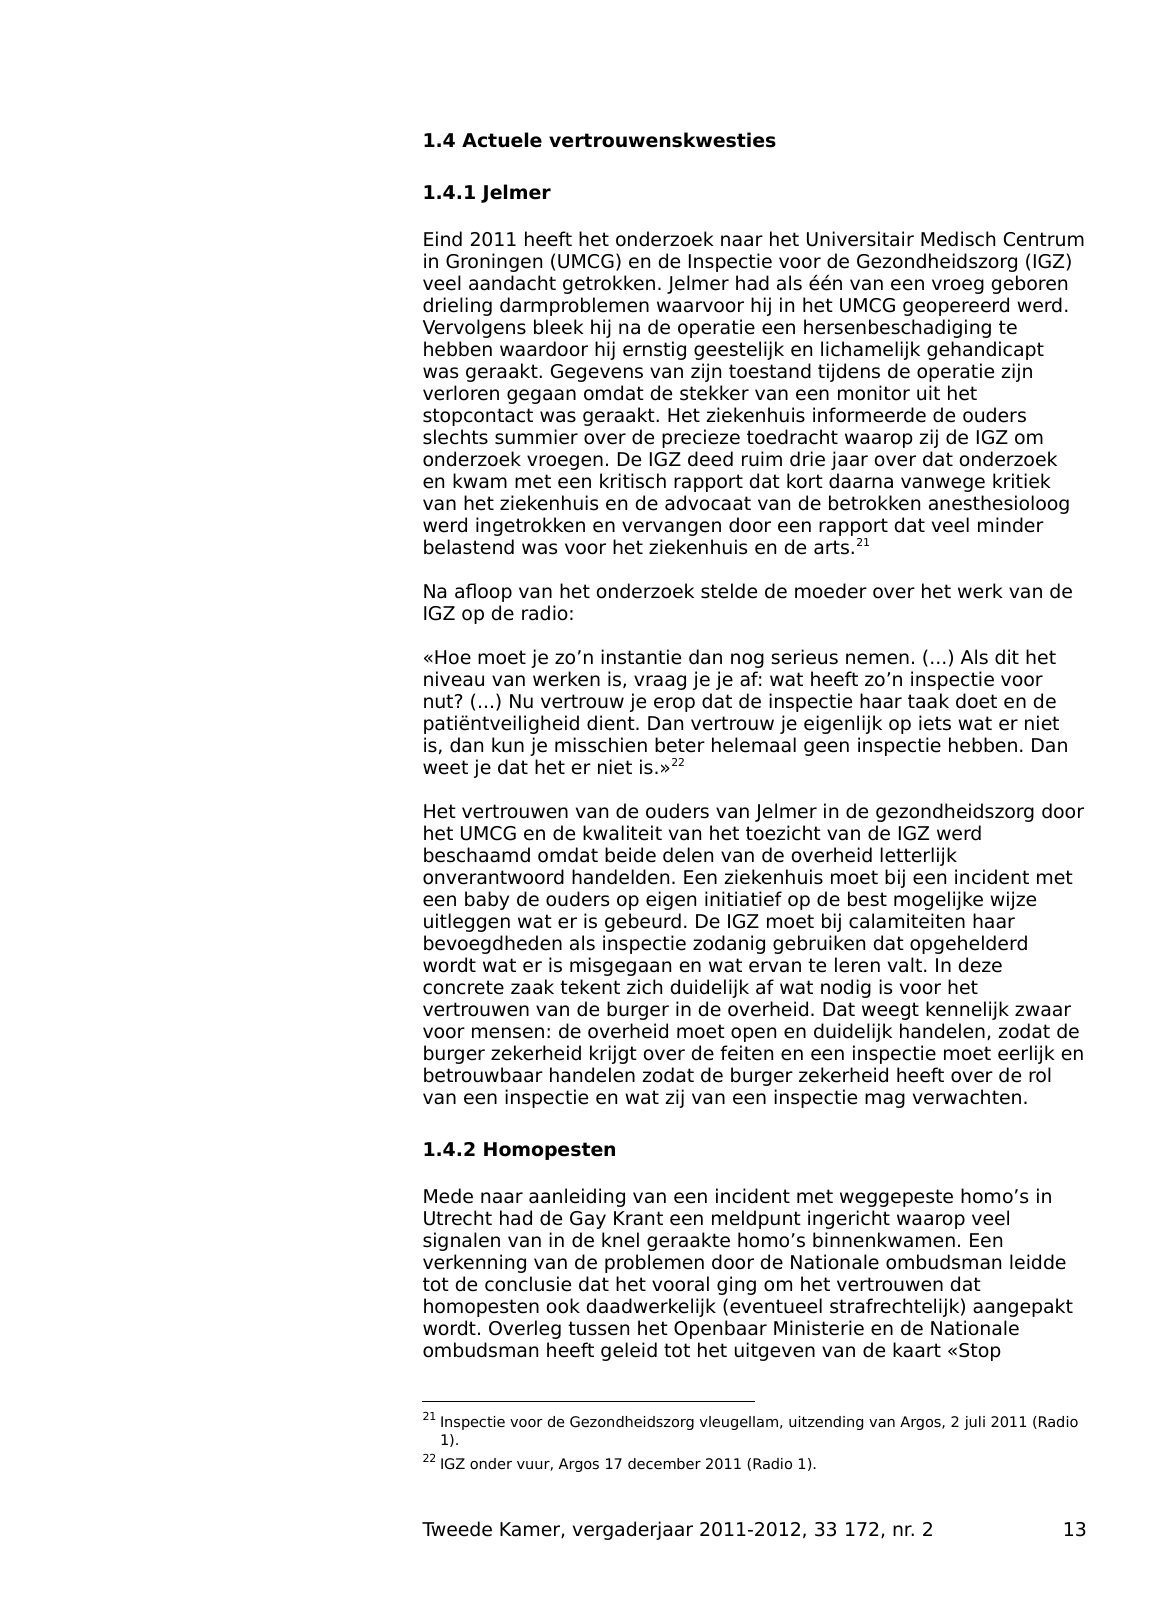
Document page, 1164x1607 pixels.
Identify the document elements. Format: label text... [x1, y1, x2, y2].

text Eind 2011 heeft het onderzoek naar het Universitair Medisch Centrum in Groningen (UMCG) en de Inspectie voor de Gezondheidszorg (IGZ) veel aandacht getrokken. Jelmer had als één van een vroeg geboren drieling darmproblemen waarvoor hij in het UMCG geopereerd werd. Vervolgens bleek hij na de operatie een hersenbeschadiging te hebben waardoor hij ernstig geestelijk en lichamelijk gehandicapt was geraakt. Gegevens van zijn toestand tijdens de operatie zijn verloren gegaan omdat de stekker van een monitor uit het stopcontact was geraakt. Het ziekenhuis informeerde de ouders slechts summier over de precieze toedracht waarop zij de IGZ om onderzoek vroegen. De IGZ deed ruim drie jaar over dat onderzoek en kwam met een kritisch rapport dat kort daarna vanwege kritiek van het ziekenhuis en de advocaat van de betrokken anesthesioloog werd ingetrokken en vervangen door een rapport dat veel minder belastend was voor het ziekenhuis en de arts. [422, 229, 1087, 558]
text Inspectie voor de Gezondheidszorg vleugellam, uitzending van Argos, 2 juli 2011 (Radio 1). [422, 1410, 1087, 1449]
subtitle 1.4.1 Jelmer [422, 182, 1087, 204]
text Het vertrouwen van de ouders van Jelmer in de gezondheidszorg door het UMCG en de kwaliteit van het toezicht van de IGZ werd beschaamd omdat beide delen van de overheid letterlijk onverantwoord handelden. Een ziekenhuis moet bij een incident met een baby de ouders op eigen initiatief op de best mogelijke wijze uitleggen wat er is gebeurd. De IGZ moet bij calamiteiten haar bevoegdheden als inspectie zodanig gebruiken dat opgehelderd wordt wat er is misgegaan en wat ervan te leren valt. In deze concrete zaak tekent zich duidelijk af wat nodig is voor het vertrouwen van de burger in de overheid. Dat weegt kennelijk zwaar voor mensen: de overheid moet open en duidelijk handelen, zodat de burger zekerheid krijgt over de feiten en een inspectie moet eerlijk en betrouwbaar handelen zodat de burger zekerheid heeft over de rol van een inspectie en wat zij van een inspectie mag verwachten. [422, 801, 1087, 1109]
text Na afloop van het onderzoek stelde de moeder over het werk van de IGZ op de radio: [422, 581, 1087, 625]
text «Hoe moet je zo’n instantie dan nog serieus nemen. (...) Als dit het niveau van werken is, vraag je je af: wat heeft zo’n inspectie voor nut? (...) Nu vertrouw je erop dat de inspectie haar taak doet en de patiëntveiligheid dient. Dan vertrouw je eigenlijk op iets wat er niet is, dan kun je misschien beter helemaal geen inspectie hebben. Dan weet je dat het er niet is.» [422, 647, 1087, 779]
text IGZ onder vuur, Argos 17 december 2011 (Radio 1). [422, 1452, 1087, 1474]
subtitle 1.4.2 Homopesten [422, 1139, 1087, 1161]
subtitle 1.4 Actuele vertrouwenskwesties [422, 130, 1087, 152]
text Mede naar aanleiding van een incident met weggepeste homo’s in Utrecht had de Gay Krant een meldpunt ingericht waarop veel signalen van in de knel geraakte homo’s binnenkwamen. Een verkenning van de problemen door de Nationale ombudsman leidde tot de conclusie dat het vooral ging om het vertrouwen dat homopesten ook daadwerkelijk (eventueel strafrechtelijk) aangepakt wordt. Overleg tussen het Openbaar Ministerie en de Nationale ombudsman heeft geleid tot het uitgeven van de kaart «Stop [422, 1186, 1087, 1361]
